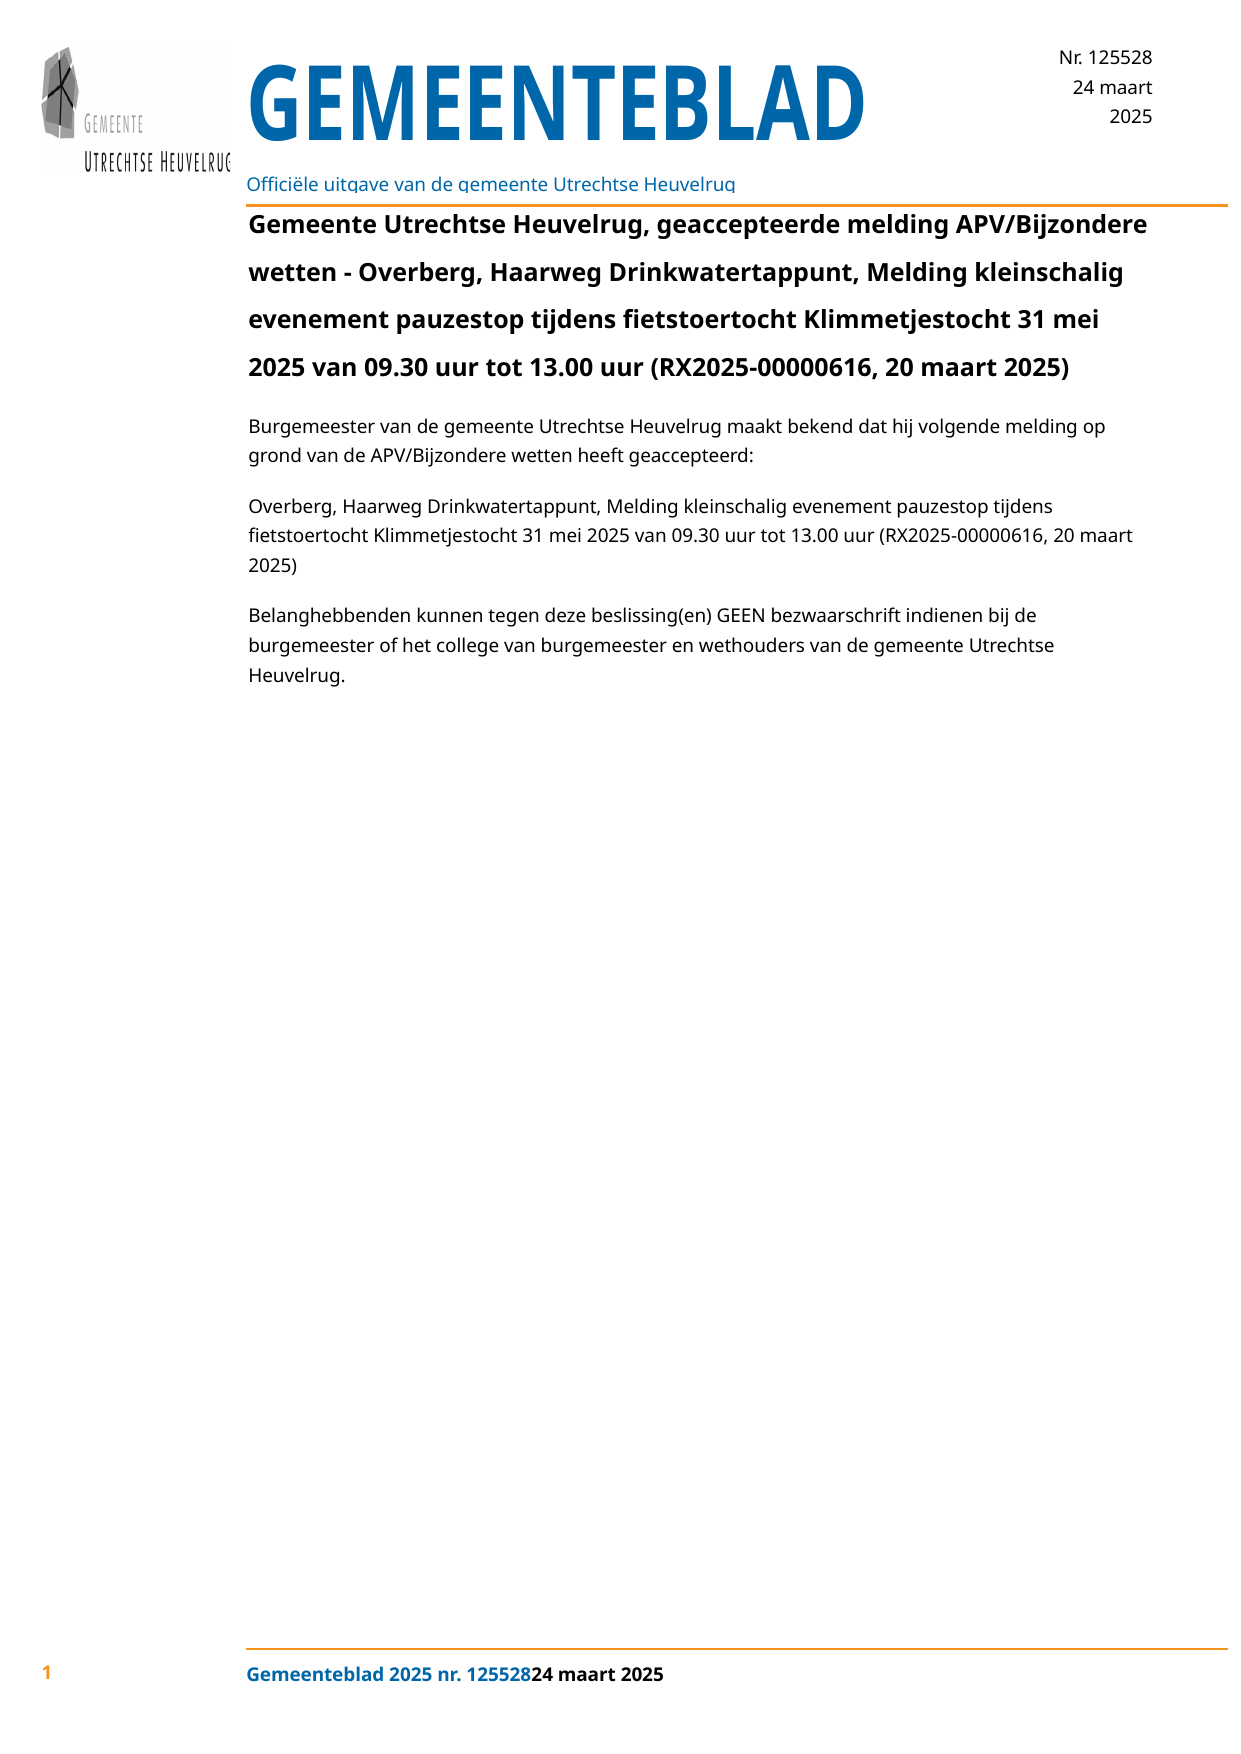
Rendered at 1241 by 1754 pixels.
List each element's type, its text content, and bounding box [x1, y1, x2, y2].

text Burgemeester van de gemeente Utrechtse Heuvelrug maakt bekend dat hij volgende melding op grond van de APV/Bijzondere wetten heeft geaccepteerd: [248, 413, 1152, 468]
picture [41, 47, 231, 172]
text Overberg, Haarweg Drinkwatertappunt, Melding kleinschalig evenement pauzestop tijdens fietstoertocht Klimmetjestocht 31 mei 2025 van 09.30 uur tot 13.00 uur (RX2025-00000616, 20 maart 2025) [248, 493, 1152, 578]
text Gemeente Utrechtse Heuvelrug, geaccepteerde melding APV/Bijzondere wetten - Overberg, Haarweg Drinkwatertappunt, Melding kleinschalig evenement pauzestop tijdens fietstoertocht Klimmetjestocht 31 mei 2025 van 09.30 uur tot 13.00 uur (RX2025-00000616, 20 maart 2025) [248, 207, 1152, 384]
text Belanghebbenden kunnen tegen deze beslissing(en) GEEN bezwaarschrift indienen bij de burgemeester of het college van burgemeester en wethouders van de gemeente Utrechtse Heuvelrug. [248, 603, 1152, 688]
